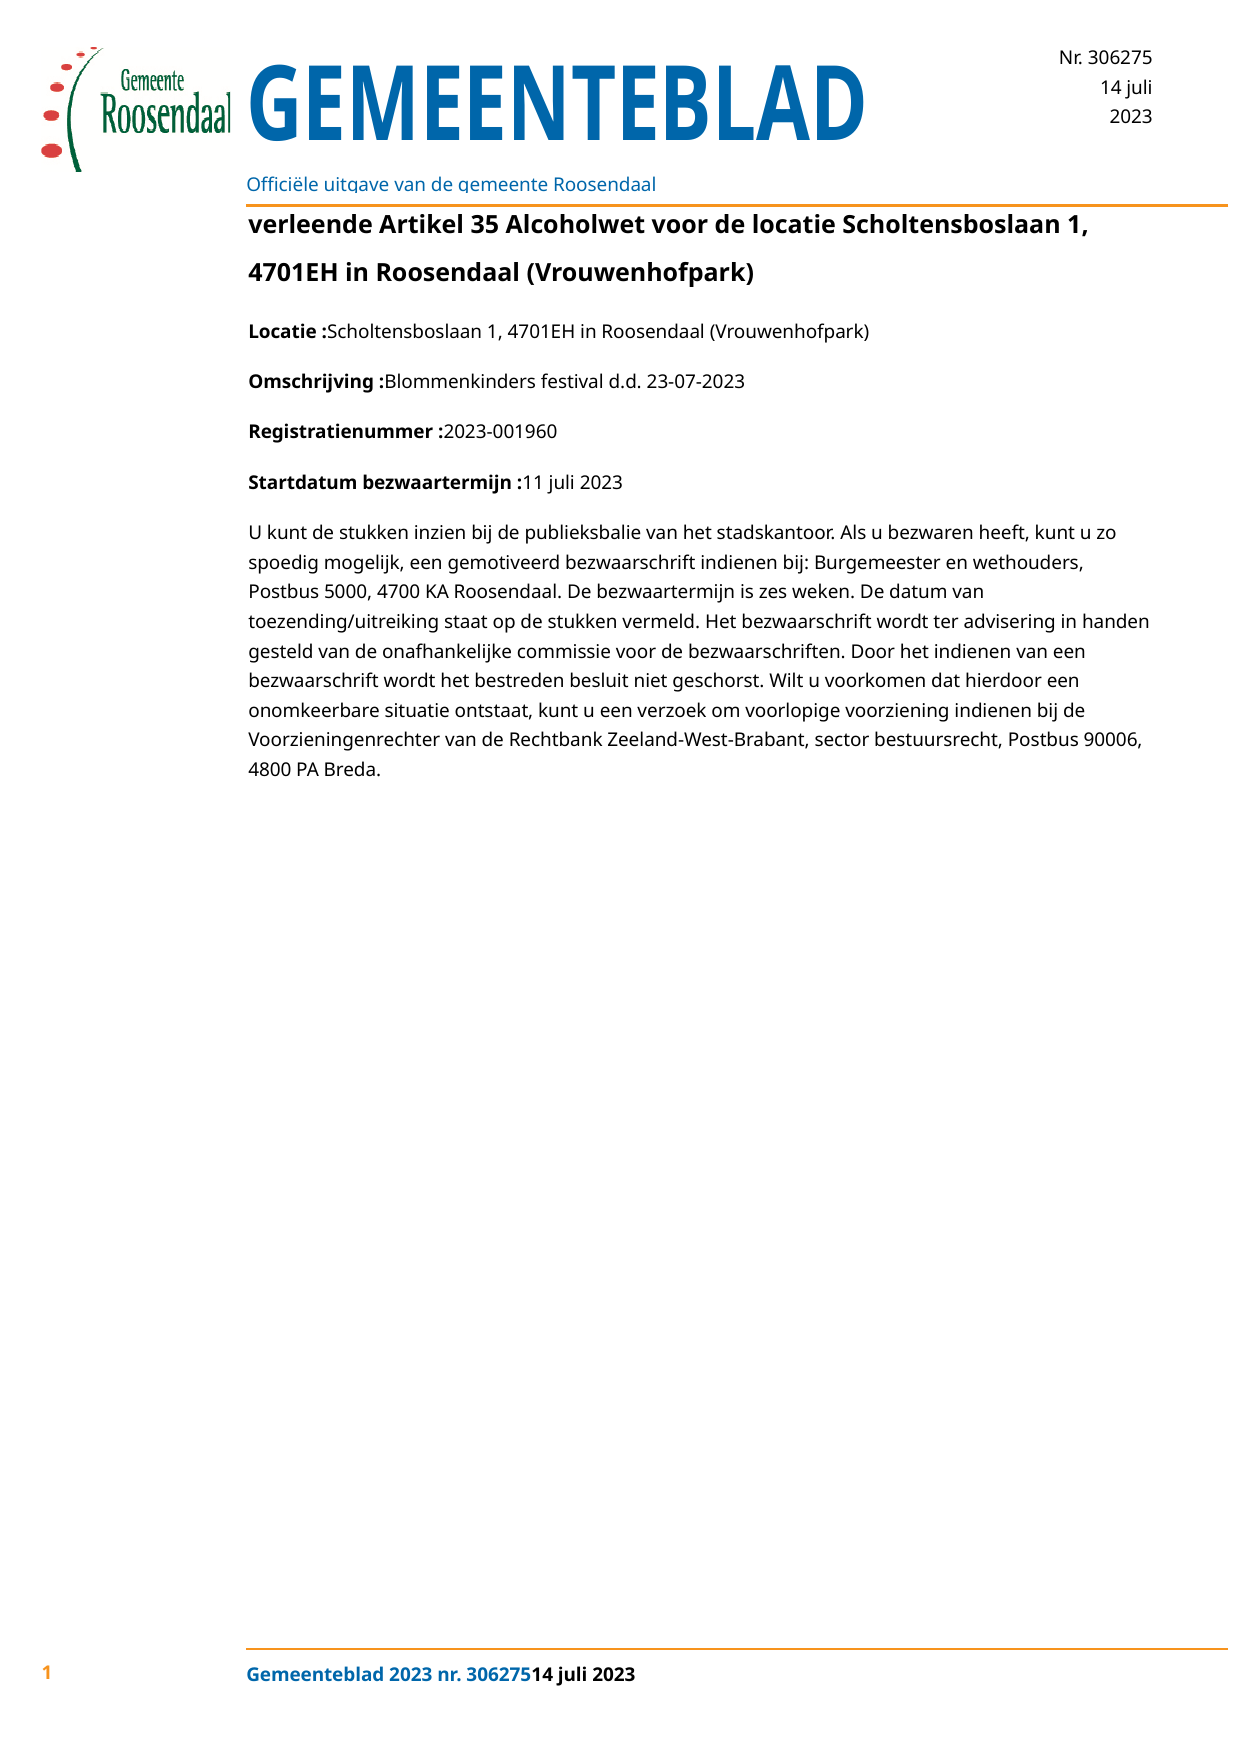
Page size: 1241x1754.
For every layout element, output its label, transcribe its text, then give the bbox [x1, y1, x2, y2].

text U kunt de stukken inzien bij de publieksbalie van het stadskantoor. Als u bezwaren heeft, kunt u zo spoedig mogelijk, een gemotiveerd bezwaarschrift indienen bij: Burgemeester en wethouders, Postbus 5000, 4700 KA Roosendaal. De bezwaartermijn is zes weken. De datum van toezending/uitreiking staat op de stukken vermeld. Het bezwaarschrift wordt ter advisering in handen gesteld van de onafhankelijke commissie voor de bezwaarschriften. Door het indienen van een bezwaarschrift wordt het bestreden besluit niet geschorst. Wilt u voorkomen dat hierdoor een onomkeerbare situatie ontstaat, kunt u een verzoek om voorlopige voorziening indienen bij de Voorzieningenrechter van de Rechtbank Zeeland-West-Brabant, sector bestuursrecht, Postbus 90006, 4800 PA Breda. [248, 519, 1152, 782]
text Omschrijving :Blommenkinders festival d.d. 23-07-2023 [248, 368, 1152, 394]
text Registratienummer :2023-001960 [248, 419, 1152, 444]
text Locatie :Scholtensboslaan 1, 4701EH in Roosendaal (Vrouwenhofpark) [248, 318, 1152, 344]
text verleende Artikel 35 Alcoholwet voor de locatie Scholtensboslaan 1, 4701EH in Roosendaal (Vrouwenhofpark) [248, 207, 1152, 288]
picture [41, 47, 231, 172]
text Startdatum bezwaartermijn :11 juli 2023 [248, 469, 1152, 495]
